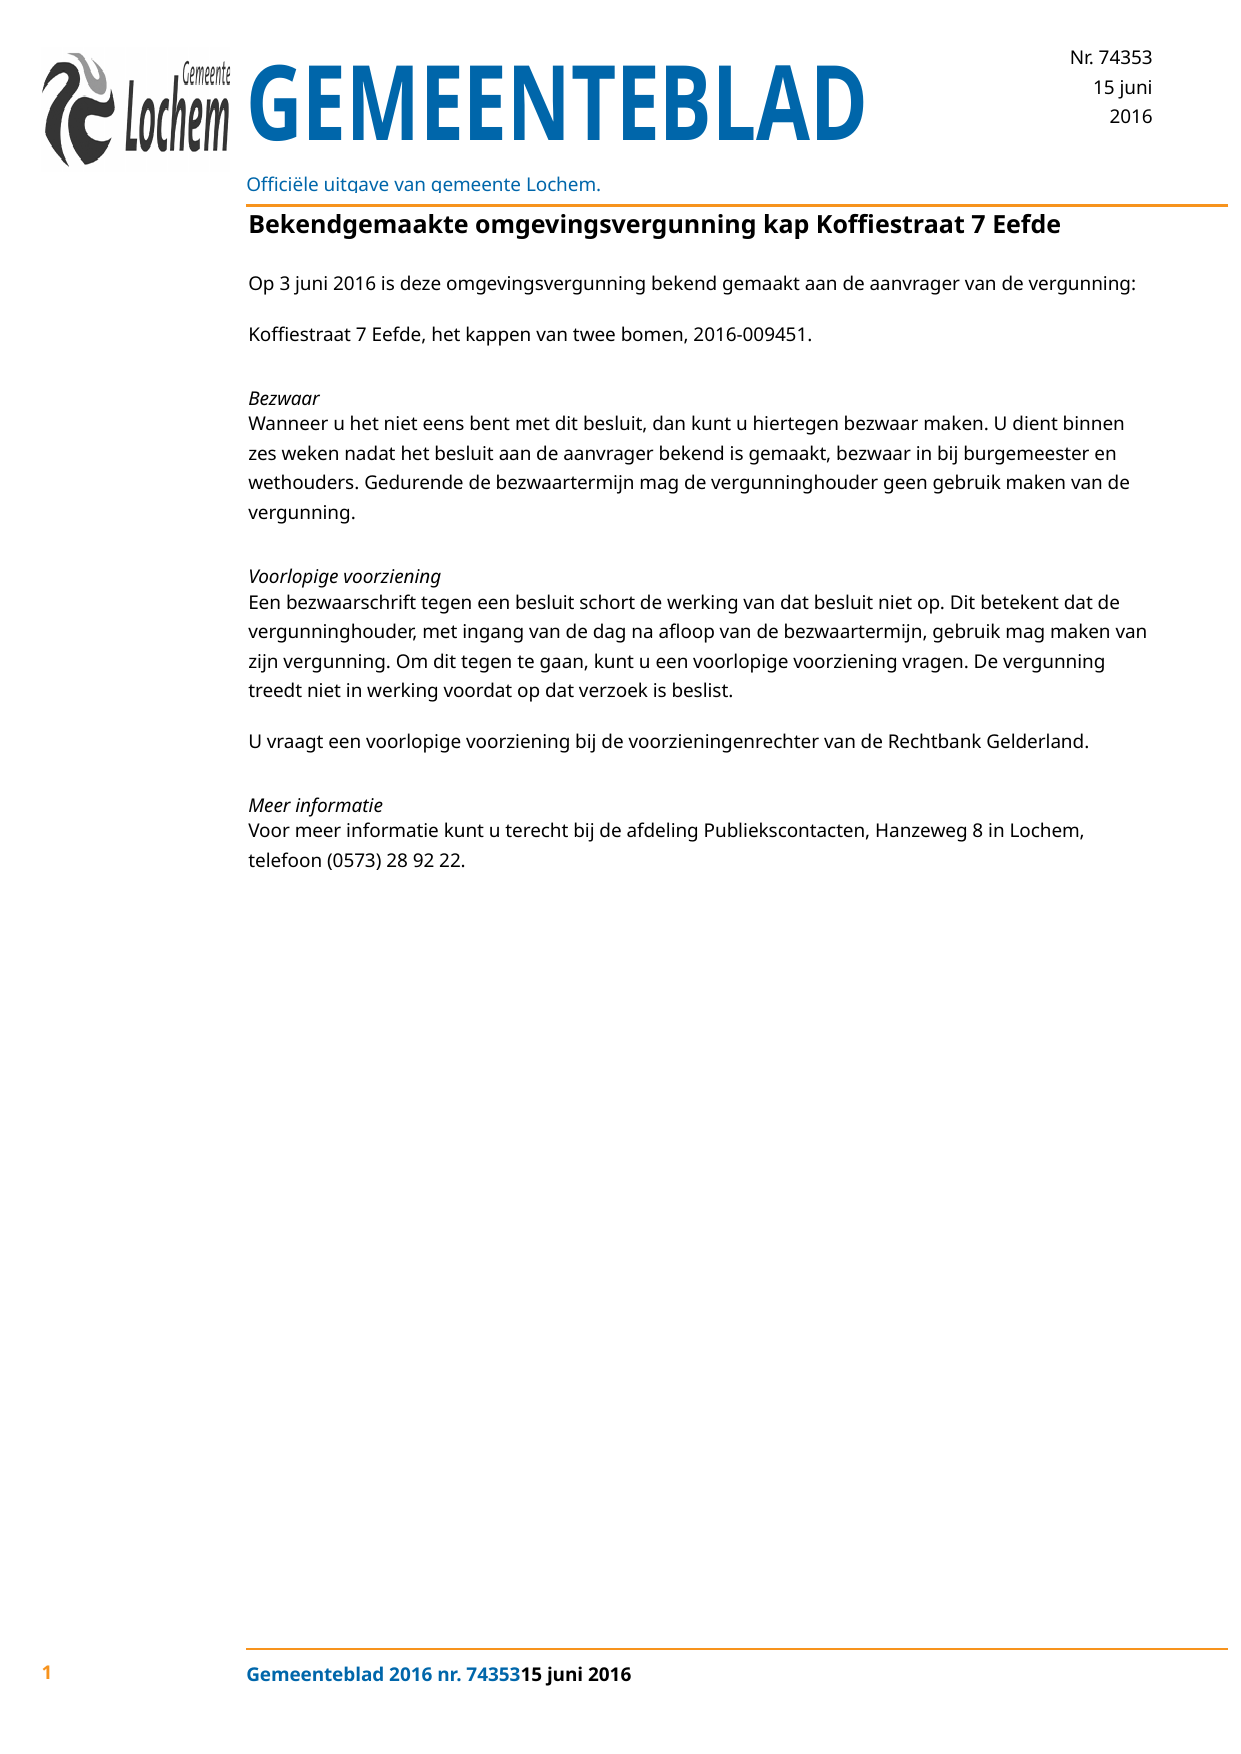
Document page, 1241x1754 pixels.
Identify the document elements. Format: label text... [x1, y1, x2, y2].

text Voorlopige voorziening [248, 563, 1152, 589]
text Bekendgemaakte omgevingsvergunning kap Koffiestraat 7 Eefde [248, 207, 1152, 241]
text Een bezwaarschrift tegen een besluit schort de werking van dat besluit niet op. Dit betekent dat de vergunninghouder, met ingang van de dag na afloop van de bezwaartermijn, gebruik mag maken van zijn vergunning. Om dit tegen te gaan, kunt u een voorlopige voorziening vragen. De vergunning treedt niet in werking voordat op dat verzoek is beslist. [248, 589, 1152, 703]
text Op 3 juni 2016 is deze omgevingsvergunning bekend gemaakt aan de aanvrager van de vergunning: [248, 270, 1152, 296]
text Voor meer informatie kunt u terecht bij de afdeling Publiekscontacten, Hanzeweg 8 in Lochem, telefoon (0573) 28 92 22. [248, 818, 1152, 873]
text Wanneer u het niet eens bent met dit besluit, dan kunt u hiertegen bezwaar maken. U dient binnen zes weken nadat het besluit aan de aanvrager bekend is gemaakt, bezwaar in bij burgemeester en wethouders. Gedurende de bezwaartermijn mag de vergunninghouder geen gebruik maken van de vergunning. [248, 410, 1152, 525]
text U vraagt een voorlopige voorziening bij de voorzieningenrechter van de Rechtbank Gelderland. [248, 728, 1152, 754]
text Meer informatie [248, 792, 1152, 818]
text Bezwaar [248, 385, 1152, 410]
picture [41, 47, 231, 172]
text Koffiestraat 7 Eefde, het kappen van twee bomen, 2016-009451. [248, 321, 1152, 346]
